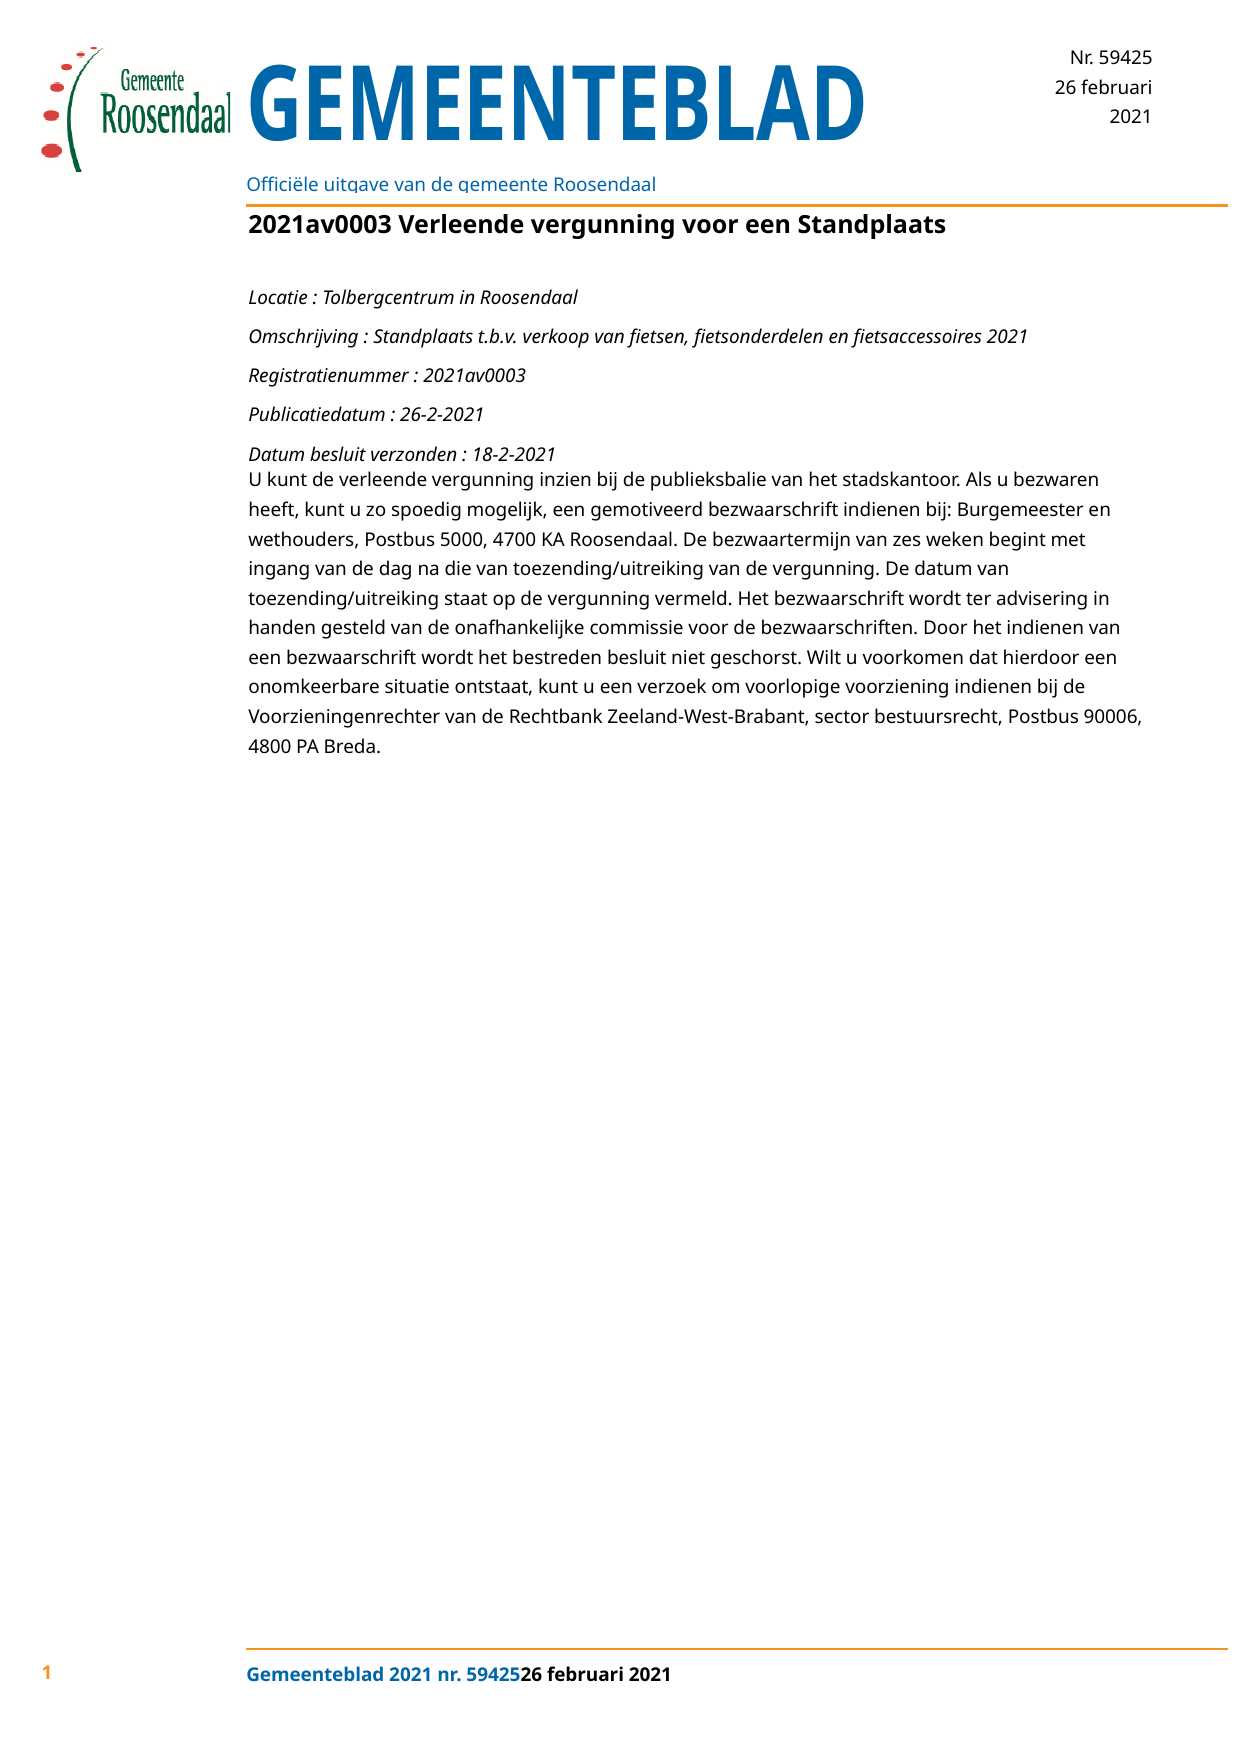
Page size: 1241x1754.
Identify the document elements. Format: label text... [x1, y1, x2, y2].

text Registratienummer : 2021av0003 [248, 362, 1152, 388]
picture [41, 47, 231, 172]
text 2021av0003 Verleende vergunning voor een Standplaats [248, 207, 1152, 241]
text Locatie : Tolbergcentrum in Roosendaal [248, 284, 1152, 309]
text Datum besluit verzonden : 18-2-2021 [248, 441, 1152, 467]
text U kunt de verleende vergunning inzien bij de publieksbalie van het stadskantoor. Als u bezwaren heeft, kunt u zo spoedig mogelijk, een gemotiveerd bezwaarschrift indienen bij: Burgemeester en wethouders, Postbus 5000, 4700 KA Roosendaal. De bezwaartermijn van zes weken begint met ingang van de dag na die van toezending/uitreiking van de vergunning. De datum van toezending/uitreiking staat op de vergunning vermeld. Het bezwaarschrift wordt ter advisering in handen gesteld van de onafhankelijke commissie voor de bezwaarschriften. Door het indienen van een bezwaarschrift wordt het bestreden besluit niet geschorst. Wilt u voorkomen dat hierdoor een onomkeerbare situatie ontstaat, kunt u een verzoek om voorlopige voorziening indienen bij de Voorzieningenrechter van de Rechtbank Zeeland-West-Brabant, sector bestuursrecht, Postbus 90006, 4800 PA Breda. [248, 467, 1152, 759]
text Publicatiedatum : 26-2-2021 [248, 402, 1152, 427]
text Omschrijving : Standplaats t.b.v. verkoop van fietsen, fietsonderdelen en fietsaccessoires 2021 [248, 323, 1152, 349]
